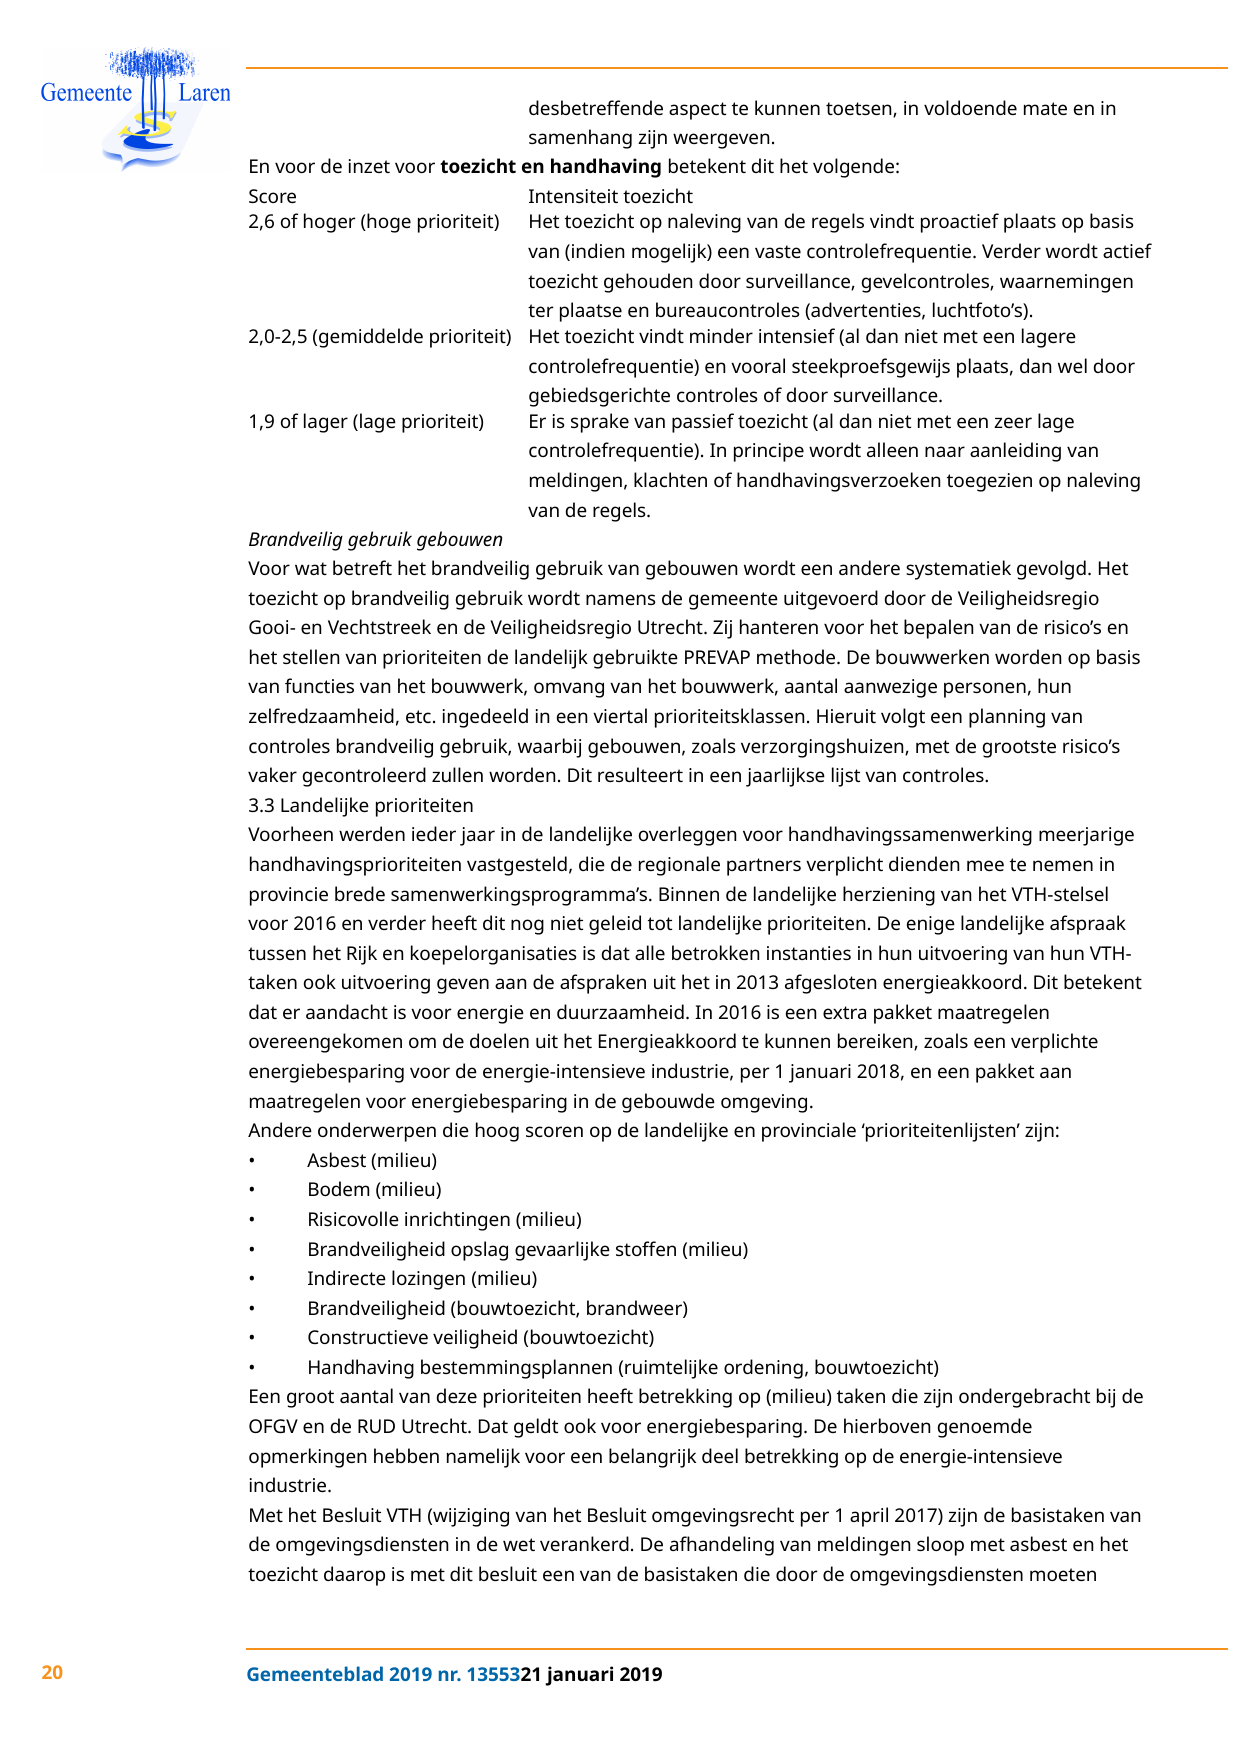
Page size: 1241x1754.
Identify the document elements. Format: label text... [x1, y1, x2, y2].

list Indirecte lozingen (milieu) [248, 1265, 1152, 1291]
list Risicovolle inrichtingen (milieu) [248, 1206, 1152, 1232]
list Constructieve veiligheid (bouwtoezicht) [248, 1324, 1152, 1350]
table_header Intensiteit toezicht [528, 183, 1152, 209]
text En voor de inzet voor toezicht en handhaving betekent dit het volgende: [248, 153, 1152, 179]
table_cell Er is sprake van passief toezicht (al dan niet met een zeer lage controlefrequentie). In principe wordt alleen naar aanleiding van meldingen, klachten of handhavingsverzoeken toegezien op naleving van de regels. [528, 408, 1152, 523]
text Met het Besluit VTH (wijziging van het Besluit omgevingsrecht per 1 april 2017) zijn de basistaken van de omgevingsdiensten in de wet verankerd. De afhandeling van meldingen sloop met asbest en het toezicht daarop is met dit besluit een van de basistaken die door de omgevingsdiensten moeten [248, 1502, 1152, 1587]
text Voorheen werden ieder jaar in de landelijke overleggen voor handhavingssamenwerking meerjarige handhavingsprioriteiten vastgesteld, die de regionale partners verplicht dienden mee te nemen in provincie brede samenwerkingsprogramma’s. Binnen de landelijke herziening van het VTH-stelsel voor 2016 en verder heeft dit nog niet geleid tot landelijke prioriteiten. De enige landelijke afspraak tussen het Rijk en koepelorganisaties is dat alle betrokken instanties in hun uitvoering van hun VTH-taken ook uitvoering geven aan de afspraken uit het in 2013 afgesloten energieakkoord. Dit betekent dat er aandacht is voor energie en duurzaamheid. In 2016 is een extra pakket maatregelen overeengekomen om de doelen uit het Energieakkoord te kunnen bereiken, zoals een verplichte energiebesparing voor de energie-intensieve industrie, per 1 januari 2018, en een pakket aan maatregelen voor energiebesparing in de gebouwde omgeving. [248, 822, 1152, 1114]
table_cell desbetreffende aspect te kunnen toetsen, in voldoende mate en in samenhang zijn weergeven. [528, 95, 1152, 150]
table_cell [248, 95, 528, 150]
table_cell Het toezicht op naleving van de regels vindt proactief plaats op basis van (indien mogelijk) een vaste controlefrequentie. Verder wordt actief toezicht gehouden door surveillance, gevelcontroles, waarnemingen ter plaatse en bureaucontroles (advertenties, luchtfoto’s). [528, 209, 1152, 323]
table_cell 1,9 of lager (lage prioriteit) [248, 408, 528, 523]
table_cell 2,6 of hoger (hoge prioriteit) [248, 209, 528, 323]
list Handhaving bestemmingsplannen (ruimtelijke ordening, bouwtoezicht) [248, 1354, 1152, 1380]
list Bodem (milieu) [248, 1177, 1152, 1202]
text Andere onderwerpen die hoog scoren op de landelijke en provinciale ‘prioriteitenlijsten’ zijn: [248, 1117, 1152, 1143]
table_cell Het toezicht vindt minder intensief (al dan niet met een lagere controlefrequentie) en vooral steekproefsgewijs plaats, dan wel door gebiedsgerichte controles of door surveillance. [528, 323, 1152, 408]
table_header Score [248, 183, 528, 209]
text Brandveilig gebruik gebouwen [248, 526, 1152, 552]
text Voor wat betreft het brandveilig gebruik van gebouwen wordt een andere systematiek gevolgd. Het toezicht op brandveilig gebruik wordt namens de gemeente uitgevoerd door de Veiligheidsregio Gooi- en Vechtstreek en de Veiligheidsregio Utrecht. Zij hanteren voor het bepalen van de risico’s en het stellen van prioriteiten de landelijk gebruikte PREVAP methode. De bouwwerken worden op basis van functies van het bouwwerk, omvang van het bouwwerk, aantal aanwezige personen, hun zelfredzaamheid, etc. ingedeeld in een viertal prioriteitsklassen. Hieruit volgt een planning van controles brandveilig gebruik, waarbij gebouwen, zoals verzorgingshuizen, met de grootste risico’s vaker gecontroleerd zullen worden. Dit resulteert in een jaarlijkse lijst van controles. [248, 555, 1152, 788]
text Een groot aantal van deze prioriteiten heeft betrekking op (milieu) taken die zijn ondergebracht bij de OFGV en de RUD Utrecht. Dat geldt ook voor energiebesparing. De hierboven genoemde opmerkingen hebben namelijk voor een belangrijk deel betrekking op de energie-intensieve industrie. [248, 1384, 1152, 1498]
list Brandveiligheid opslag gevaarlijke stoffen (milieu) [248, 1236, 1152, 1262]
list Brandveiligheid (bouwtoezicht, brandweer) [248, 1295, 1152, 1321]
list Asbest (milieu) [248, 1147, 1152, 1173]
table_cell 2,0-2,5 (gemiddelde prioriteit) [248, 323, 528, 408]
picture [41, 47, 231, 172]
text 3.3 Landelijke prioriteiten [248, 792, 1152, 818]
